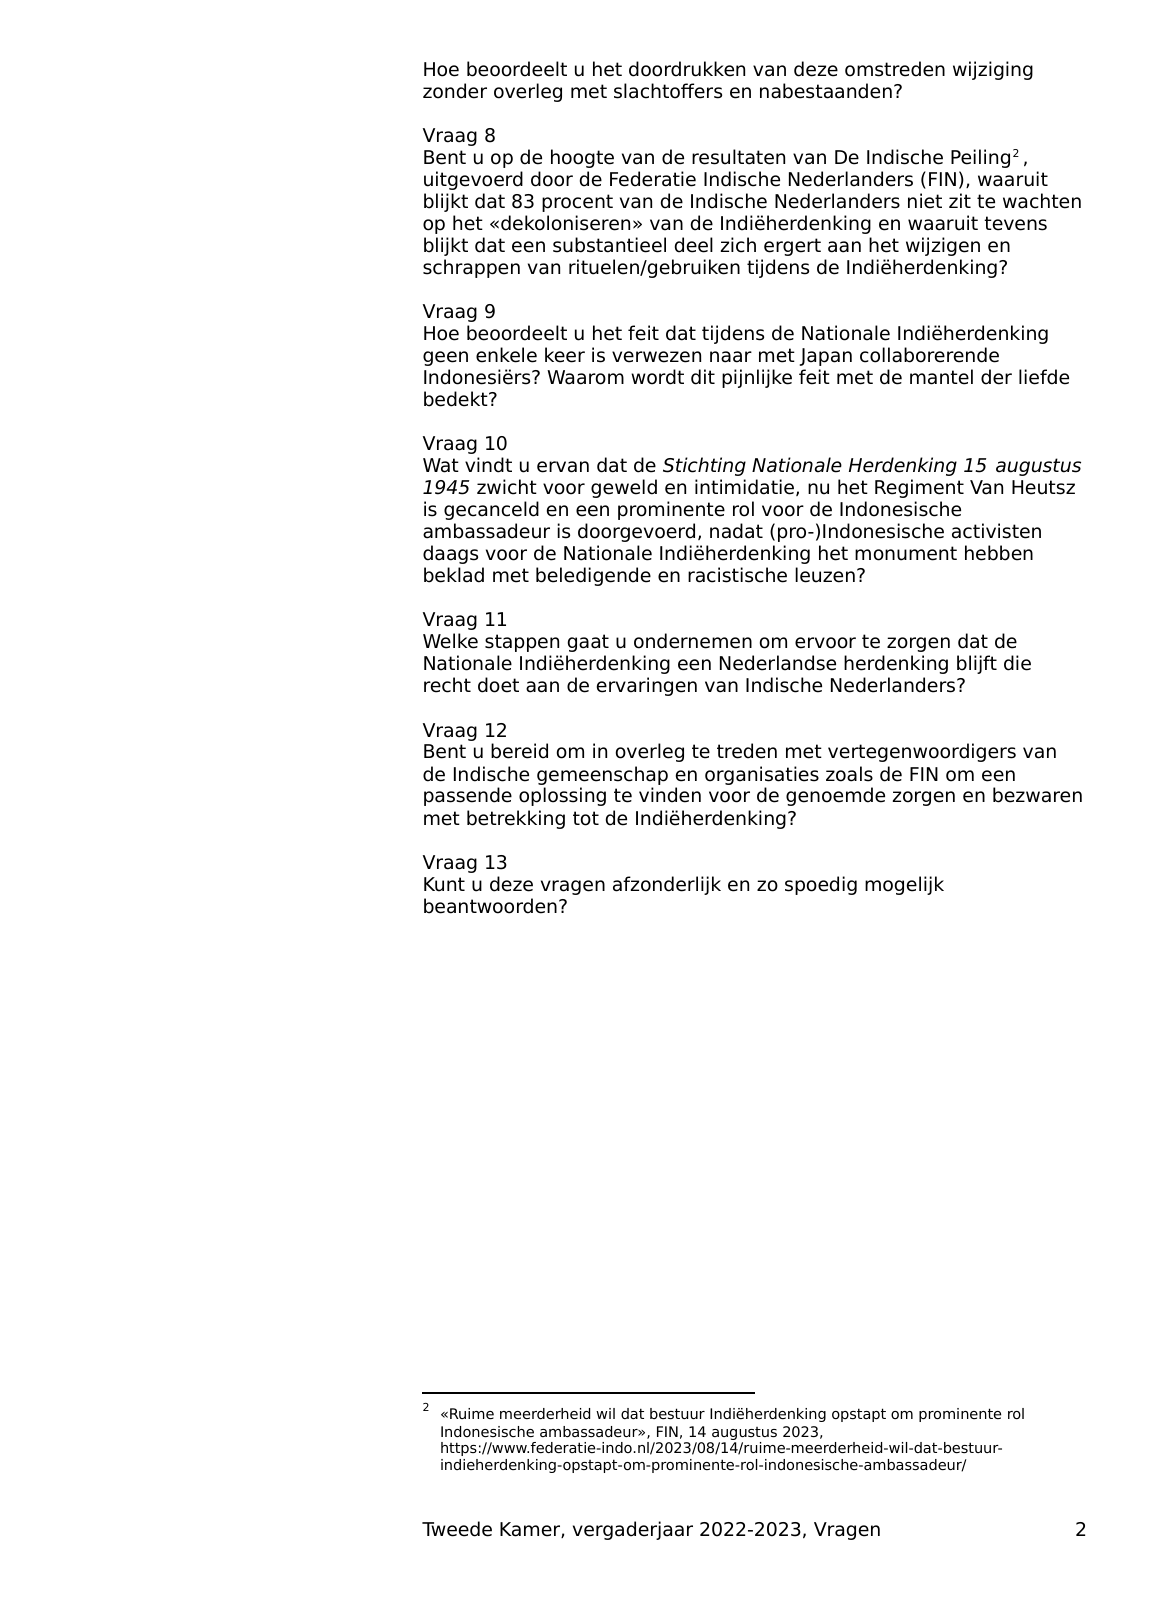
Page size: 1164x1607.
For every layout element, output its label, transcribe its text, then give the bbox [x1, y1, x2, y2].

text Kunt u deze vragen afzonderlijk en zo spoedig mogelijk beantwoorden? [422, 873, 1087, 917]
text Bent u op de hoogte van de resultaten van De Indische Peiling, uitgevoerd door de Federatie Indische Nederlanders (FIN), waaruit blijkt dat 83 procent van de Indische Nederlanders niet zit te wachten op het «dekoloniseren» van de Indiëherdenking en waaruit tevens blijkt dat een substantieel deel zich ergert aan het wijzigen en schrappen van rituelen/gebruiken tijdens de Indiëherdenking? [422, 147, 1087, 279]
text «Ruime meerderheid wil dat bestuur Indiëherdenking opstapt om prominente rol Indonesische ambassadeur», FIN, 14 augustus 2023, https://www.federatie-indo.nl/2023/08/14/ruime-meerderheid-wil-dat-bestuur-indieherdenking-opstapt-om-prominente-rol-indonesische-ambassadeur/ [422, 1402, 1087, 1474]
text Bent u bereid om in overleg te treden met vertegenwoordigers van de Indische gemeenschap en organisaties zoals de FIN om een passende oplossing te vinden voor de genoemde zorgen en bezwaren met betrekking tot de Indiëherdenking? [422, 741, 1087, 829]
text Vraag 9 [422, 301, 1087, 323]
text Vraag 12 [422, 719, 1087, 741]
text Vraag 10 [422, 433, 1087, 455]
text Vraag 11 [422, 609, 1087, 631]
text Welke stappen gaat u ondernemen om ervoor te zorgen dat de Nationale Indiëherdenking een Nederlandse herdenking blijft die recht doet aan de ervaringen van Indische Nederlanders? [422, 631, 1087, 697]
text Vraag 13 [422, 852, 1087, 873]
text Wat vindt u ervan dat de Stichting Nationale Herdenking 15 augustus 1945 zwicht voor geweld en intimidatie, nu het Regiment Van Heutsz is gecanceld en een prominente rol voor de Indonesische ambassadeur is doorgevoerd, nadat (pro-)Indonesische activisten daags voor de Nationale Indiëherdenking het monument hebben beklad met beledigende en racistische leuzen? [422, 455, 1087, 587]
text Hoe beoordeelt u het doordrukken van deze omstreden wijziging zonder overleg met slachtoffers en nabestaanden? [422, 59, 1087, 103]
text Hoe beoordeelt u het feit dat tijdens de Nationale Indiëherdenking geen enkele keer is verwezen naar met Japan collaborerende Indonesiërs? Waarom wordt dit pijnlijke feit met de mantel der liefde bedekt? [422, 323, 1087, 411]
text Vraag 8 [422, 125, 1087, 147]
